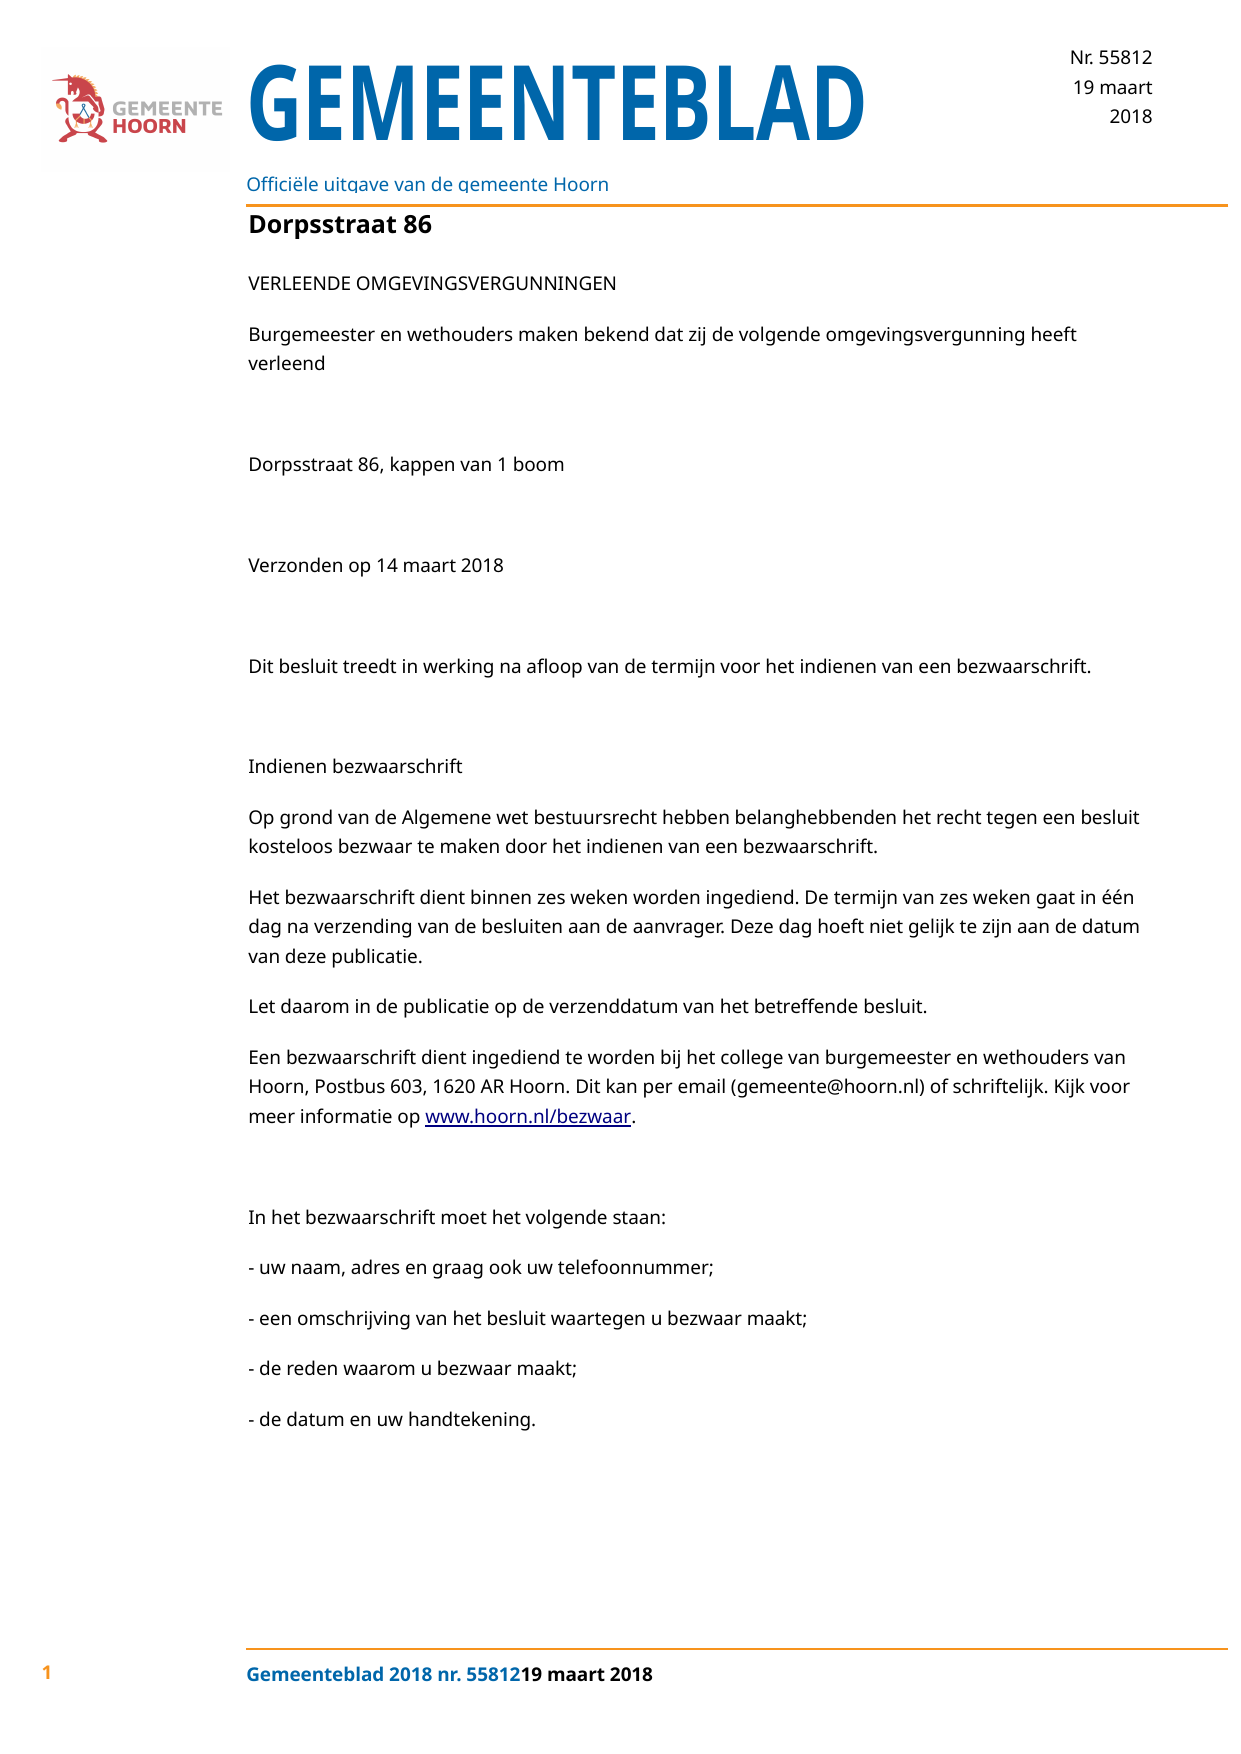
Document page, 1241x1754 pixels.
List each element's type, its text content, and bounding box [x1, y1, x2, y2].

text - uw naam, adres en graag ook uw telefoonnummer; [248, 1254, 1152, 1280]
text In het bezwaarschrift moet het volgende staan: [248, 1204, 1152, 1230]
picture [41, 47, 231, 172]
text - een omschrijving van het besluit waartegen u bezwaar maakt; [248, 1305, 1152, 1331]
text Een bezwaarschrift dient ingediend te worden bij het college van burgemeester en wethouders van Hoorn, Postbus 603, 1620 AR Hoorn. Dit kan per email (gemeente@hoorn.nl) of schriftelijk. Kijk voor meer informatie op www.hoorn.nl/bezwaar. [248, 1044, 1152, 1129]
text Dorpsstraat 86 [248, 207, 1152, 241]
text Dit besluit treedt in werking na afloop van de termijn voor het indienen van een bezwaarschrift. [248, 653, 1152, 678]
text - de reden waarom u bezwaar maakt; [248, 1355, 1152, 1381]
text Dorpsstraat 86, kappen van 1 boom [248, 451, 1152, 477]
text VERLEENDE OMGEVINGSVERGUNNINGEN [248, 270, 1152, 296]
text Indienen bezwaarschrift [248, 754, 1152, 779]
text - de datum en uw handtekening. [248, 1406, 1152, 1431]
text Het bezwaarschrift dient binnen zes weken worden ingediend. De termijn van zes weken gaat in één dag na verzending van de besluiten aan de aanvrager. Deze dag hoeft niet gelijk te zijn aan de datum van deze publicatie. [248, 884, 1152, 969]
text Let daarom in de publicatie op de verzenddatum van het betreffende besluit. [248, 994, 1152, 1019]
text Verzonden op 14 maart 2018 [248, 552, 1152, 578]
text Op grond van de Algemene wet bestuursrecht hebben belanghebbenden het recht tegen een besluit kosteloos bezwaar te maken door het indienen van een bezwaarschrift. [248, 804, 1152, 859]
text Burgemeester en wethouders maken bekend dat zij de volgende omgevingsvergunning heeft verleend [248, 321, 1152, 376]
